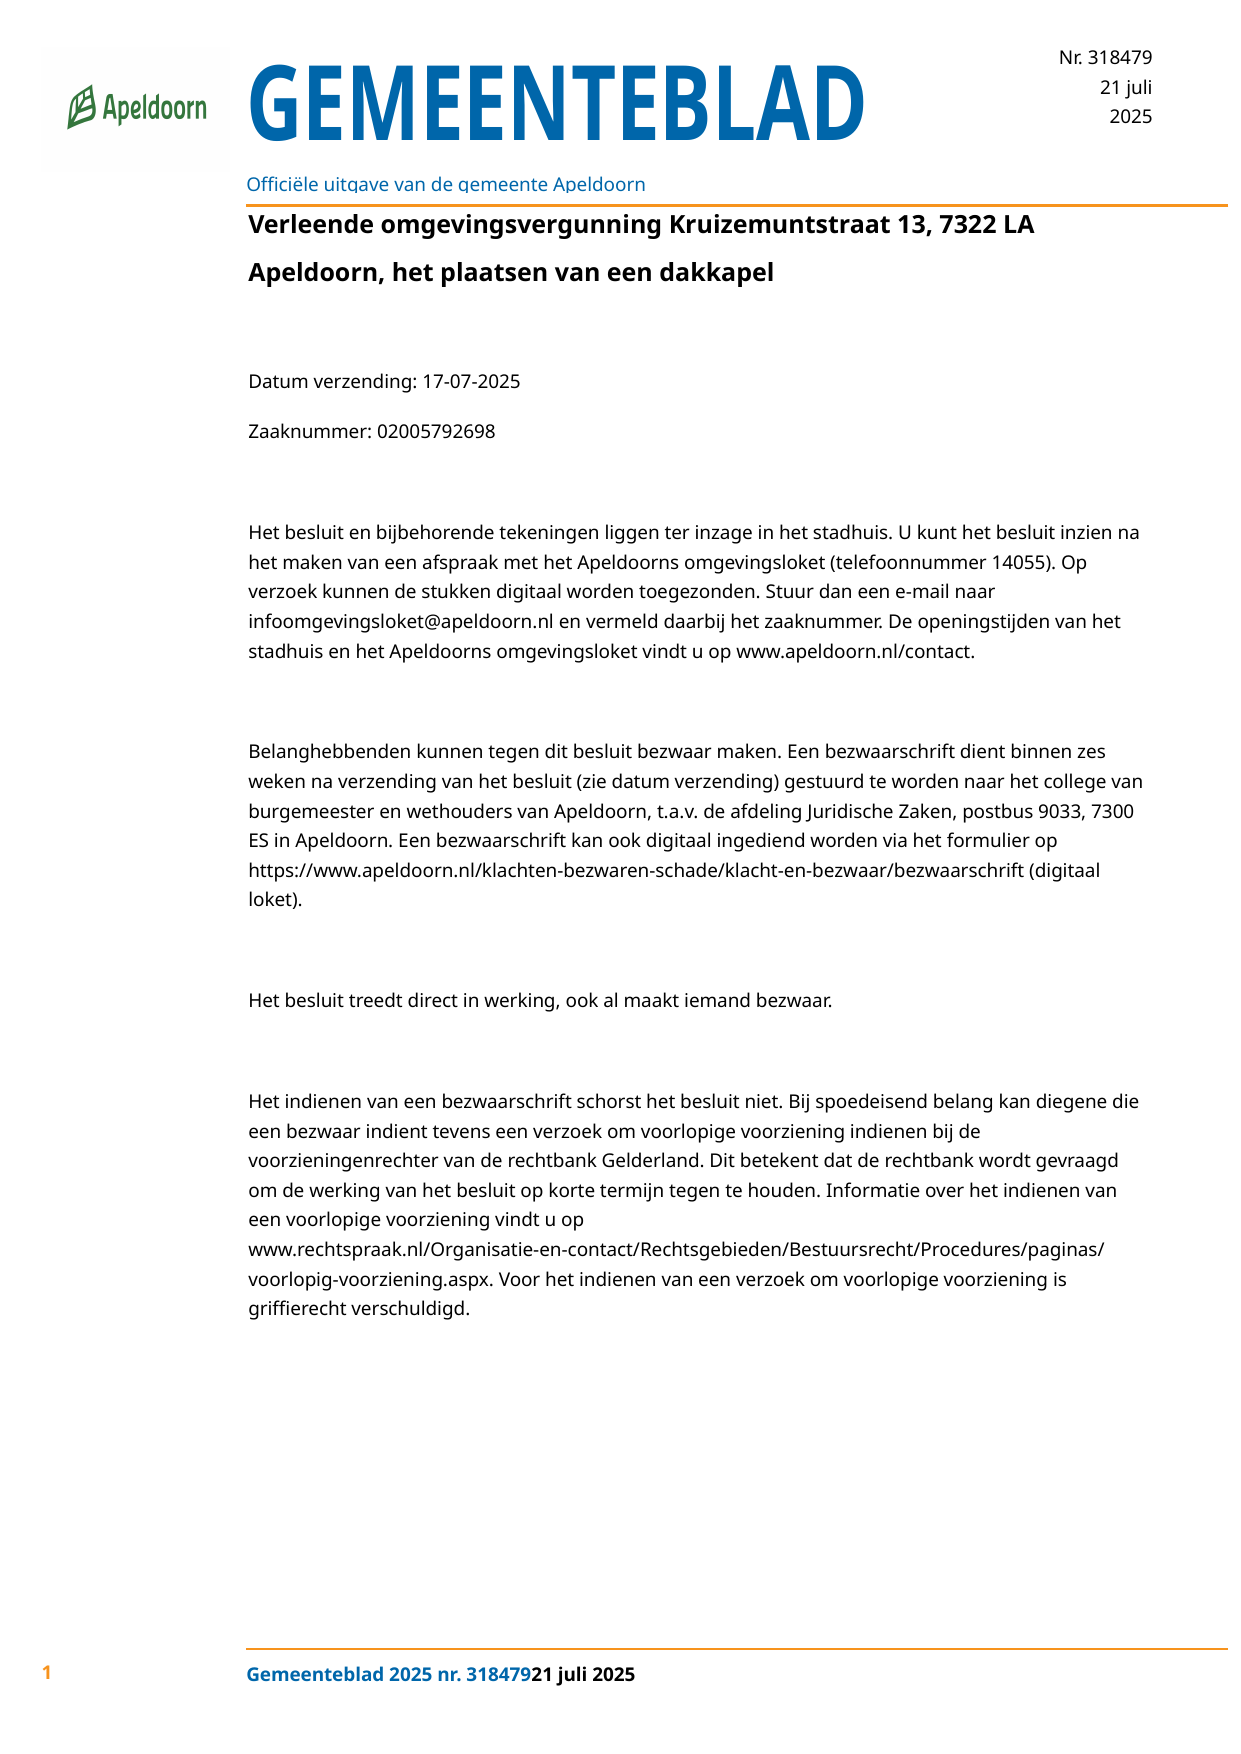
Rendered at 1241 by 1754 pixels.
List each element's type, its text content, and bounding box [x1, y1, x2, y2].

text Verleende omgevingsvergunning Kruizemuntstraat 13, 7322 LA Apeldoorn, het plaatsen van een dakkapel [248, 207, 1152, 288]
text Belanghebbenden kunnen tegen dit besluit bezwaar maken. Een bezwaarschrift dient binnen zes weken na verzending van het besluit (zie datum verzending) gestuurd te worden naar het college van burgemeester en wethouders van Apeldoorn, t.a.v. de afdeling Juridische Zaken, postbus 9033, 7300 ES in Apeldoorn. Een bezwaarschrift kan ook digitaal ingediend worden via het formulier op https://www.apeldoorn.nl/klachten-bezwaren-schade/klacht-en-bezwaar/bezwaarschrift (digitaal loket). [248, 739, 1152, 912]
text Het besluit en bijbehorende tekeningen liggen ter inzage in het stadhuis. U kunt het besluit inzien na het maken van een afspraak met het Apeldoorns omgevingsloket (telefoonnummer 14055). Op verzoek kunnen de stukken digitaal worden toegezonden. Stuur dan een e-mail naar infoomgevingsloket@apeldoorn.nl en vermeld daarbij het zaaknummer. De openingstijden van het stadhuis en het Apeldoorns omgevingsloket vindt u op www.apeldoorn.nl/contact. [248, 519, 1152, 664]
picture [41, 47, 231, 172]
text Datum verzending: 17-07-2025 [248, 368, 1152, 394]
text Het besluit treedt direct in werking, ook al maakt iemand bezwaar. [248, 987, 1152, 1013]
text Het indienen van een bezwaarschrift schorst het besluit niet. Bij spoedeisend belang kan diegene die een bezwaar indient tevens een verzoek om voorlopige voorziening indienen bij de voorzieningenrechter van de rechtbank Gelderland. Dit betekent dat de rechtbank wordt gevraagd om de werking van het besluit op korte termijn tegen te houden. Informatie over het indienen van een voorlopige voorziening vindt u op www.rechtspraak.nl/Organisatie-en-contact/Rechtsgebieden/Bestuursrecht/Procedures/paginas/voorlopig-voorziening.aspx. Voor het indienen van een verzoek om voorlopige voorziening is griffierecht verschuldigd. [248, 1088, 1152, 1321]
text Zaaknummer: 02005792698 [248, 419, 1152, 444]
